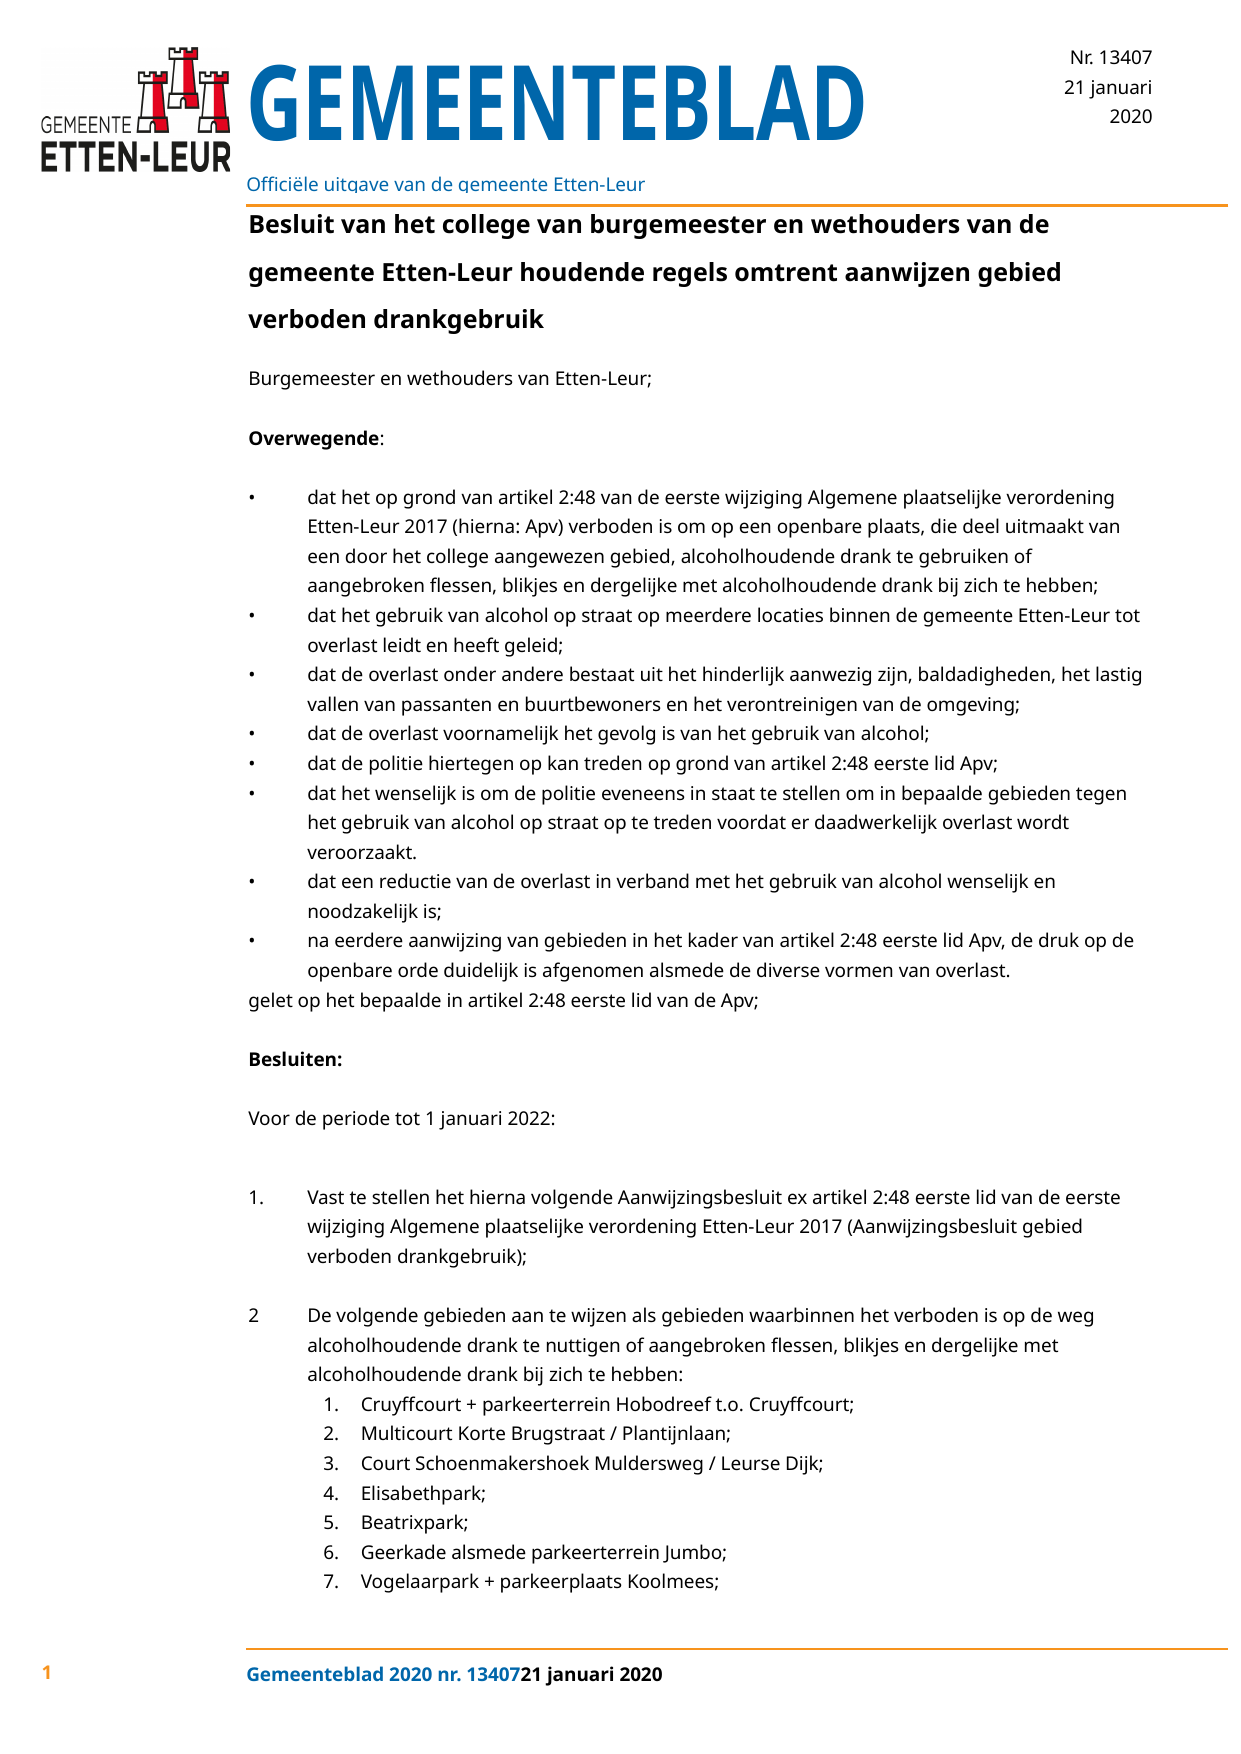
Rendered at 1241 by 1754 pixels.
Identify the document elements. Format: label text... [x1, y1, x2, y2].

list dat het wenselijk is om de politie eveneens in staat te stellen om in bepaalde gebieden tegen het gebruik van alcohol op straat op te treden voordat er daadwerkelijk overlast wordt veroorzaakt. [248, 780, 1152, 864]
list Geerkade alsmede parkeerterrein Jumbo; [323, 1539, 1152, 1565]
list Court Schoenmakershoek Muldersweg / Leurse Dijk; [323, 1450, 1152, 1476]
list Vogelaarpark + parkeerplaats Koolmees; [323, 1568, 1152, 1594]
list dat een reductie van de overlast in verband met het gebruik van alcohol wenselijk en noodzakelijk is; [248, 868, 1152, 924]
text Besluit van het college van burgemeester en wethouders van de gemeente Etten-Leur houdende regels omtrent aanwijzen gebied verboden drankgebruik [248, 207, 1152, 336]
list Vast te stellen het hierna volgende Aanwijzingsbesluit ex artikel 2:48 eerste lid van de eerste wijziging Algemene plaatselijke verordening Etten-Leur 2017 (Aanwijzingsbesluit gebied verboden drankgebruik); [248, 1184, 1152, 1269]
text Overwegende: [248, 425, 1152, 450]
list na eerdere aanwijzing van gebieden in het kader van artikel 2:48 eerste lid Apv, de druk op de openbare orde duidelijk is afgenomen alsmede de diverse vormen van overlast. [248, 928, 1152, 983]
list Cruyffcourt + parkeerterrein Hobodreef t.o. Cruyffcourt; [323, 1391, 1152, 1417]
text gelet op het bepaalde in artikel 2:48 eerste lid van de Apv; [248, 987, 1152, 1012]
list De volgende gebieden aan te wijzen als gebieden waarbinnen het verboden is op de weg alcoholhoudende drank te nuttigen of aangebroken flessen, blikjes en dergelijke met alcoholhoudende drank bij zich te hebben: [248, 1302, 1152, 1387]
list dat de politie hiertegen op kan treden op grond van artikel 2:48 eerste lid Apv; [248, 750, 1152, 776]
text Burgemeester en wethouders van Etten-Leur; [248, 366, 1152, 391]
text Besluiten: [248, 1046, 1152, 1072]
list dat het gebruik van alcohol op straat op meerdere locaties binnen de gemeente Etten-Leur tot overlast leidt en heeft geleid; [248, 602, 1152, 657]
list Multicourt Korte Brugstraat / Plantijnlaan; [323, 1421, 1152, 1446]
list dat het op grond van artikel 2:48 van de eerste wijziging Algemene plaatselijke verordening Etten-Leur 2017 (hierna: Apv) verboden is om op een openbare plaats, die deel uitmaakt van een door het college aangewezen gebied, alcoholhoudende drank te gebruiken of aangebroken flessen, blikjes en dergelijke met alcoholhoudende drank bij zich te hebben; [248, 484, 1152, 598]
text Voor de periode tot 1 januari 2022: [248, 1105, 1152, 1131]
list Elisabethpark; [323, 1480, 1152, 1506]
picture [41, 47, 231, 172]
list dat de overlast voornamelijk het gevolg is van het gebruik van alcohol; [248, 721, 1152, 746]
list Beatrixpark; [323, 1509, 1152, 1535]
list dat de overlast onder andere bestaat uit het hinderlijk aanwezig zijn, baldadigheden, het lastig vallen van passanten en buurtbewoners en het verontreinigen van de omgeving; [248, 661, 1152, 717]
